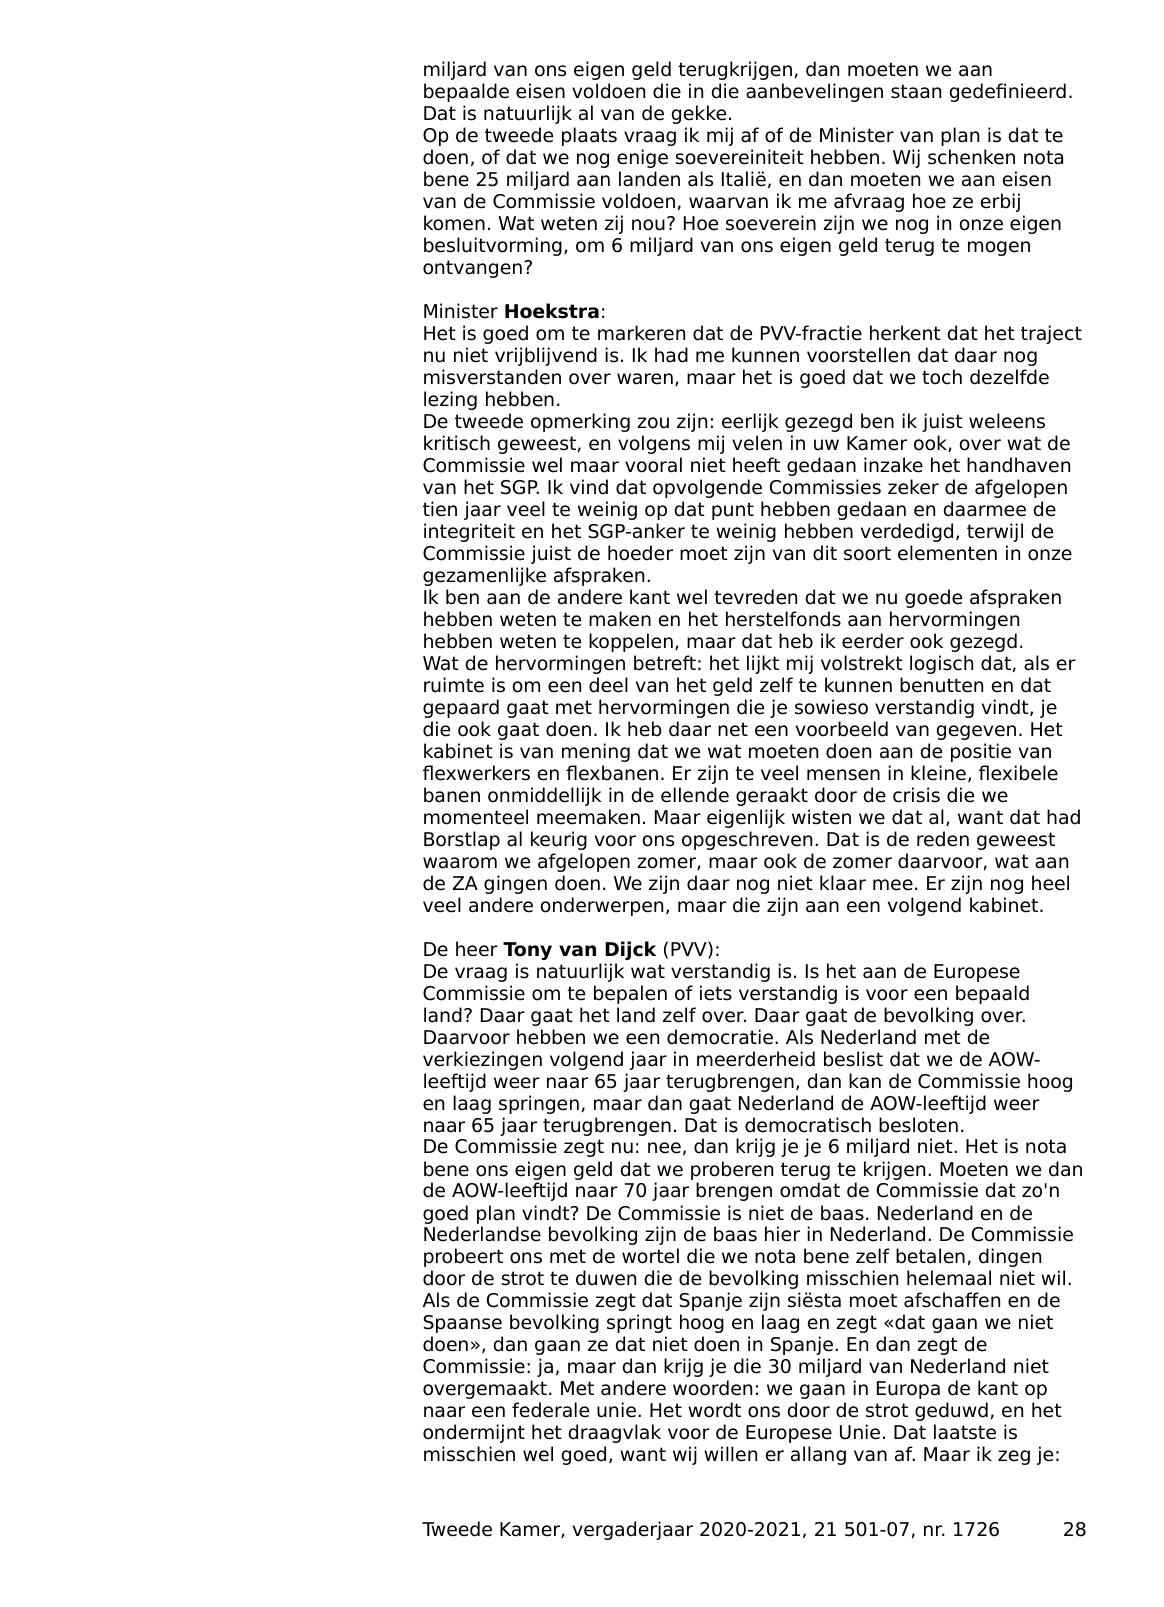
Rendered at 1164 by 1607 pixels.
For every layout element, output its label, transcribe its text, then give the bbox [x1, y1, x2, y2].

text Op de tweede plaats vraag ik mij af of de Minister van plan is dat te doen, of dat we nog enige soevereiniteit hebben. Wij schenken nota bene 25 miljard aan landen als Italië, en dan moeten we aan eisen van de Commissie voldoen, waarvan ik me afvraag hoe ze erbij komen. Wat weten zij nou? Hoe soeverein zijn we nog in onze eigen besluitvorming, om 6 miljard van ons eigen geld terug te mogen ontvangen? [422, 125, 1087, 279]
text Het is goed om te markeren dat de PVV-fractie herkent dat het traject nu niet vrijblijvend is. Ik had me kunnen voorstellen dat daar nog misverstanden over waren, maar het is goed dat we toch dezelfde lezing hebben. [422, 323, 1087, 411]
text Wat de hervormingen betreft: het lijkt mij volstrekt logisch dat, als er ruimte is om een deel van het geld zelf te kunnen benutten en dat gepaard gaat met hervormingen die je sowieso verstandig vindt, je die ook gaat doen. Ik heb daar net een voorbeeld van gegeven. Het kabinet is van mening dat we wat moeten doen aan de positie van flexwerkers en flexbanen. Er zijn te veel mensen in kleine, flexibele banen onmiddellijk in de ellende geraakt door de crisis die we momenteel meemaken. Maar eigenlijk wisten we dat al, want dat had Borstlap al keurig voor ons opgeschreven. Dat is de reden geweest waarom we afgelopen zomer, maar ook de zomer daarvoor, wat aan de ZA gingen doen. We zijn daar nog niet klaar mee. Er zijn nog heel veel andere onderwerpen, maar die zijn aan een volgend kabinet. [422, 653, 1087, 916]
text Ik ben aan de andere kant wel tevreden dat we nu goede afspraken hebben weten te maken en het herstelfonds aan hervormingen hebben weten te koppelen, maar dat heb ik eerder ook gezegd. [422, 587, 1087, 653]
text Als de Commissie zegt dat Spanje zijn siësta moet afschaffen en de Spaanse bevolking springt hoog en laag en zegt «dat gaan we niet doen», dan gaan ze dat niet doen in Spanje. En dan zegt de Commissie: ja, maar dan krijg je die 30 miljard van Nederland niet overgemaakt. Met andere woorden: we gaan in Europa de kant op naar een federale unie. Het wordt ons door de strot geduwd, en het ondermijnt het draagvlak voor de Europese Unie. Dat laatste is misschien wel goed, want wij willen er allang van af. Maar ik zeg je: [422, 1290, 1087, 1466]
text De tweede opmerking zou zijn: eerlijk gezegd ben ik juist weleens kritisch geweest, en volgens mij velen in uw Kamer ook, over wat de Commissie wel maar vooral niet heeft gedaan inzake het handhaven van het SGP. Ik vind dat opvolgende Commissies zeker de afgelopen tien jaar veel te weinig op dat punt hebben gedaan en daarmee de integriteit en het SGP-anker te weinig hebben verdedigd, terwijl de Commissie juist de hoeder moet zijn van dit soort elementen in onze gezamenlijke afspraken. [422, 411, 1087, 587]
text De heer Tony van Dijck (PVV): [422, 939, 1087, 961]
text De vraag is natuurlijk wat verstandig is. Is het aan de Europese Commissie om te bepalen of iets verstandig is voor een bepaald land? Daar gaat het land zelf over. Daar gaat de bevolking over. Daarvoor hebben we een democratie. Als Nederland met de verkiezingen volgend jaar in meerderheid beslist dat we de AOW-leeftijd weer naar 65 jaar terugbrengen, dan kan de Commissie hoog en laag springen, maar dan gaat Nederland de AOW-leeftijd weer naar 65 jaar terugbrengen. Dat is democratisch besloten. [422, 961, 1087, 1136]
text Minister Hoekstra: [422, 301, 1087, 323]
text miljard van ons eigen geld terugkrijgen, dan moeten we aan bepaalde eisen voldoen die in die aanbevelingen staan gedefinieerd. Dat is natuurlijk al van de gekke. [422, 59, 1087, 125]
text De Commissie zegt nu: nee, dan krijg je je 6 miljard niet. Het is nota bene ons eigen geld dat we proberen terug te krijgen. Moeten we dan de AOW-leeftijd naar 70 jaar brengen omdat de Commissie dat zo'n goed plan vindt? De Commissie is niet de baas. Nederland en de Nederlandse bevolking zijn de baas hier in Nederland. De Commissie probeert ons met de wortel die we nota bene zelf betalen, dingen door de strot te duwen die de bevolking misschien helemaal niet wil. [422, 1136, 1087, 1290]
